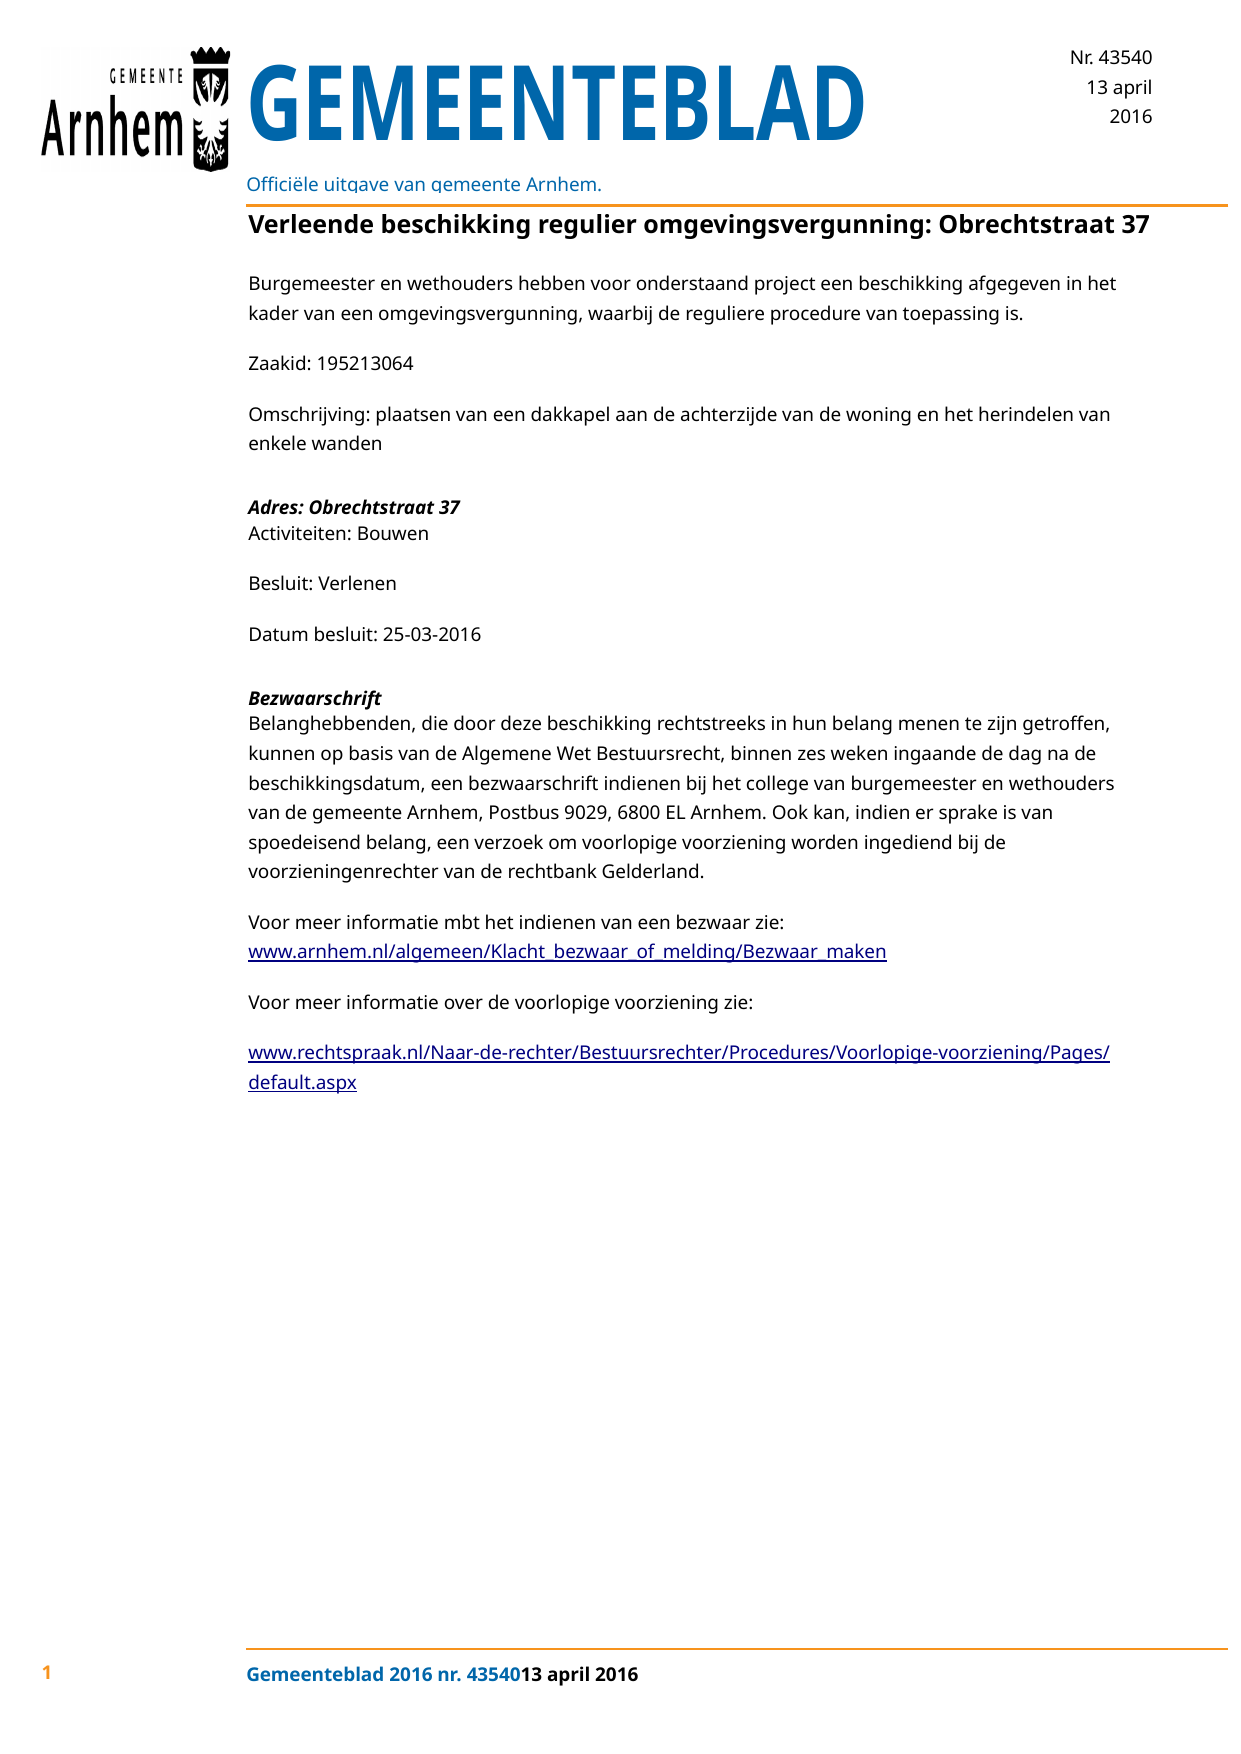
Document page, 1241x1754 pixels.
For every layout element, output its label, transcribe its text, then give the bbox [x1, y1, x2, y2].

text Belanghebbenden, die door deze beschikking rechtstreeks in hun belang menen te zijn getroffen, kunnen op basis van de Algemene Wet Bestuursrecht, binnen zes weken ingaande de dag na de beschikkingsdatum, een bezwaarschrift indienen bij het college van burgemeester en wethouders van de gemeente Arnhem, Postbus 9029, 6800 EL Arnhem. Ook kan, indien er sprake is van spoedeisend belang, een verzoek om voorlopige voorziening worden ingediend bij de voorzieningenrechter van de rechtbank Gelderland. [248, 711, 1152, 884]
text Datum besluit: 25-03-2016 [248, 621, 1152, 647]
text Bezwaarschrift [248, 685, 1152, 711]
text Omschrijving: plaatsen van een dakkapel aan de achterzijde van de woning en het herindelen van enkele wanden [248, 401, 1152, 456]
picture [41, 47, 231, 172]
text Besluit: Verlenen [248, 570, 1152, 596]
text Verleende beschikking regulier omgevingsvergunning: Obrechtstraat 37 [248, 207, 1152, 241]
text Voor meer informatie over de voorlopige voorziening zie: [248, 989, 1152, 1014]
text Voor meer informatie mbt het indienen van een bezwaar zie: www.arnhem.nl/algemeen/Klacht_bezwaar_of_melding/Bezwaar_maken [248, 909, 1152, 964]
text Burgemeester en wethouders hebben voor onderstaand project een beschikking afgegeven in het kader van een omgevingsvergunning, waarbij de reguliere procedure van toepassing is. [248, 270, 1152, 326]
text Adres: Obrechtstraat 37 [248, 494, 1152, 520]
text Activiteiten: Bouwen [248, 520, 1152, 546]
text www.rechtspraak.nl/Naar-de-rechter/Bestuursrechter/Procedures/Voorlopige-voorziening/Pages/default.aspx [248, 1039, 1152, 1094]
text Zaakid: 195213064 [248, 350, 1152, 376]
